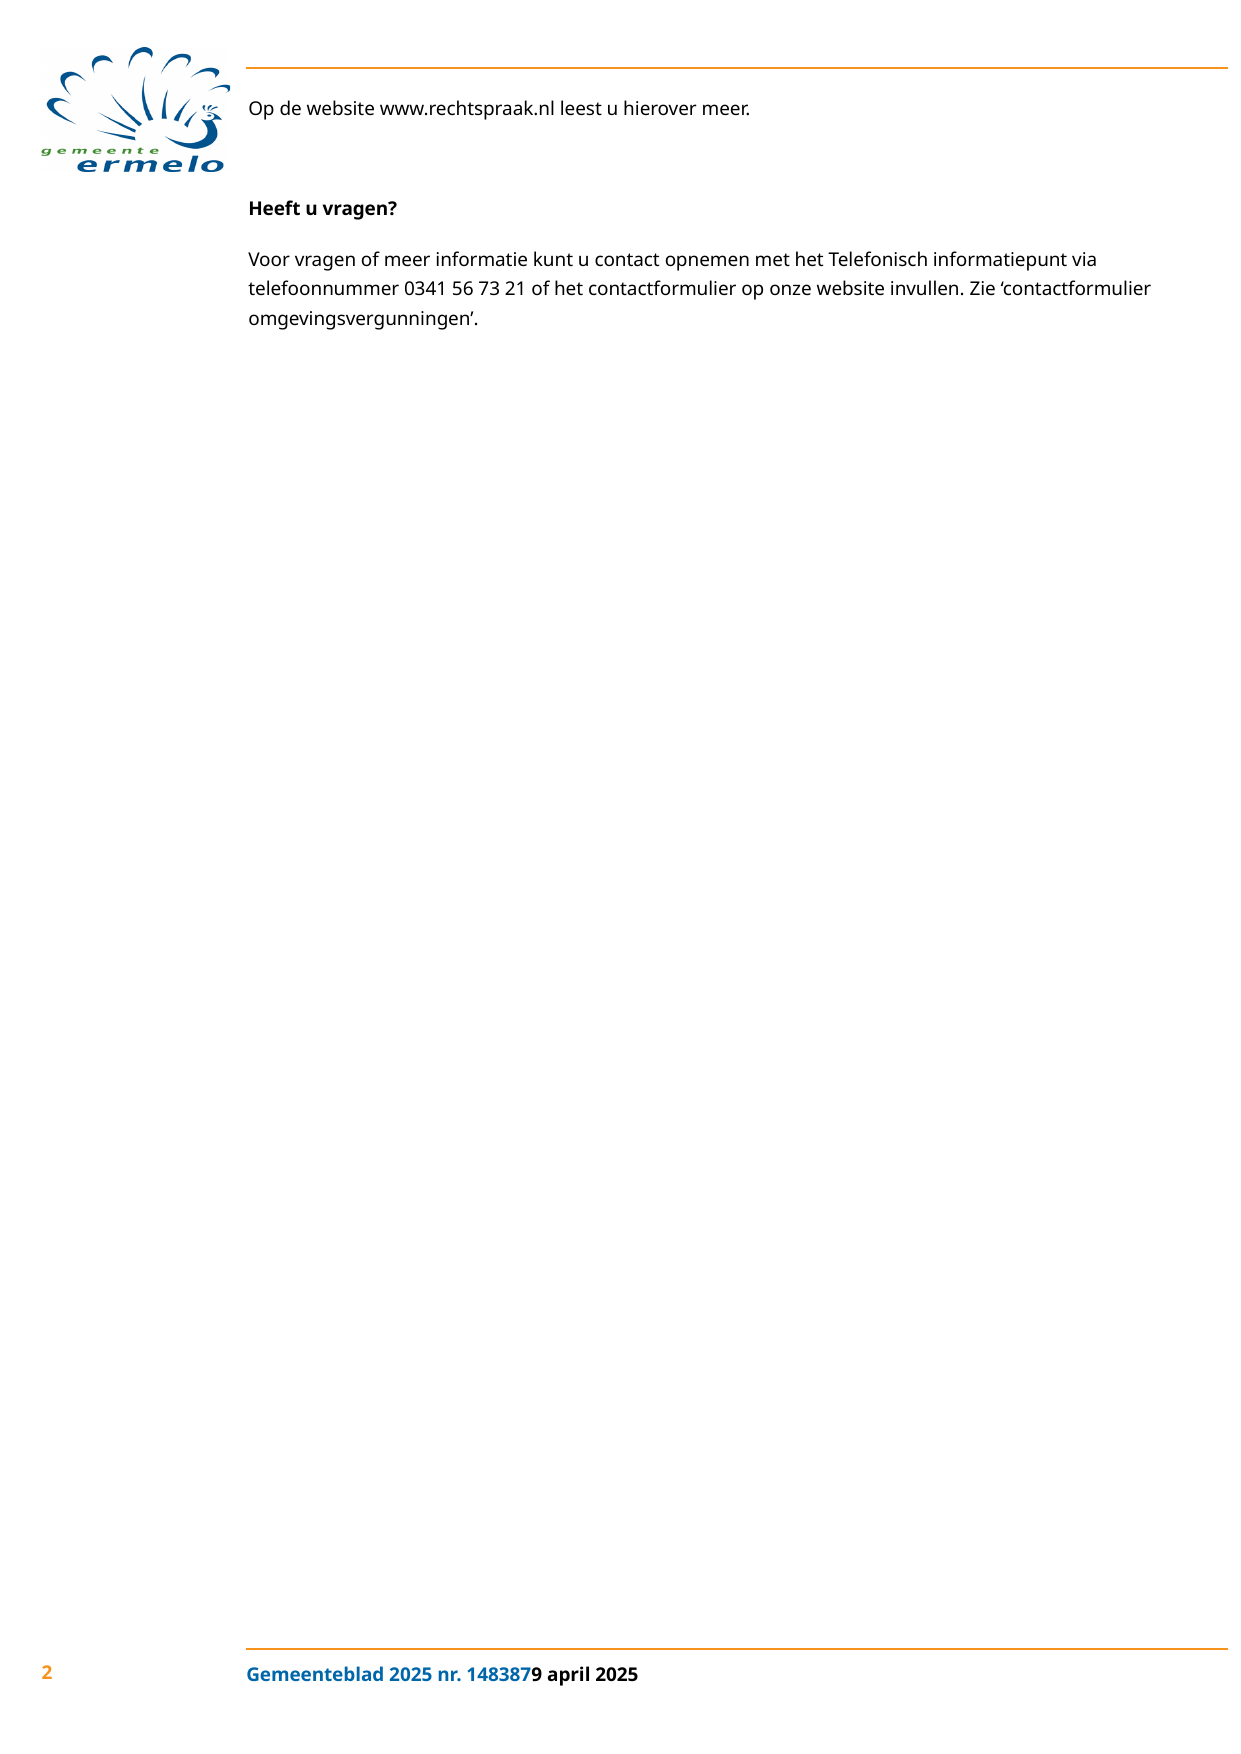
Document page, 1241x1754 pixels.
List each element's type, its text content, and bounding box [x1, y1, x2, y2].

text Op de website www.rechtspraak.nl leest u hierover meer. [248, 95, 1152, 121]
text Heeft u vragen? [248, 196, 1152, 221]
text Voor vragen of meer informatie kunt u contact opnemen met het Telefonisch informatiepunt via telefoonnummer 0341 56 73 21 of het contactformulier op onze website invullen. Zie ‘contactformulier omgevingsvergunningen’. [248, 246, 1152, 331]
picture [41, 47, 231, 172]
